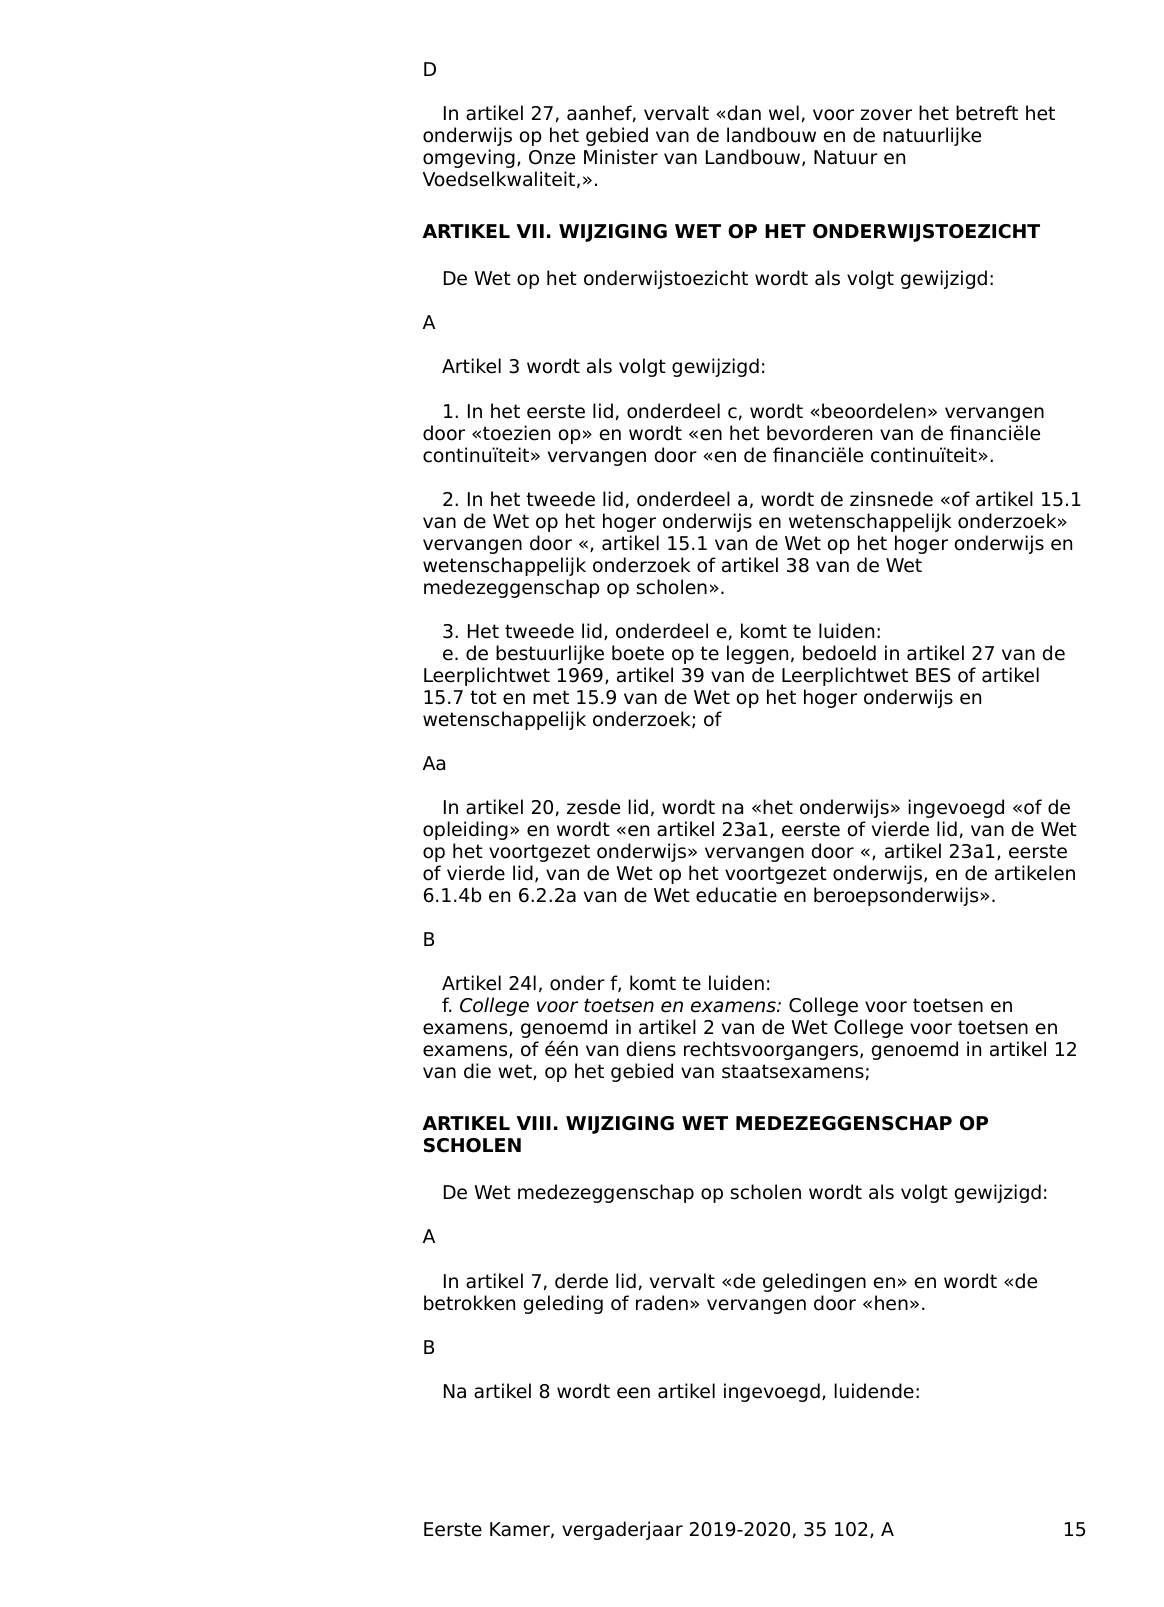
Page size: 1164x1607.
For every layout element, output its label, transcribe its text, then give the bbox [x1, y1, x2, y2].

text B [422, 1337, 1087, 1359]
text A [422, 1226, 1087, 1248]
text Artikel 3 wordt als volgt gewijzigd: [422, 356, 1087, 378]
subtitle ARTIKEL VII. WIJZIGING WET OP HET ONDERWIJSTOEZICHT [422, 221, 1087, 243]
text De Wet op het onderwijstoezicht wordt als volgt gewijzigd: [422, 268, 1087, 290]
text A [422, 312, 1087, 334]
text B [422, 929, 1087, 951]
text De Wet medezeggenschap op scholen wordt als volgt gewijzigd: [422, 1182, 1087, 1204]
text 1. In het eerste lid, onderdeel c, wordt «beoordelen» vervangen door «toezien op» en wordt «en het bevorderen van de financiële continuïteit» vervangen door «en de financiële continuïteit». [422, 401, 1087, 467]
text e. de bestuurlijke boete op te leggen, bedoeld in artikel 27 van de Leerplichtwet 1969, artikel 39 van de Leerplichtwet BES of artikel 15.7 tot en met 15.9 van de Wet op het hoger onderwijs en wetenschappelijk onderzoek; of [422, 643, 1087, 731]
text D [422, 59, 1087, 81]
text 2. In het tweede lid, onderdeel a, wordt de zinsnede «of artikel 15.1 van de Wet op het hoger onderwijs en wetenschappelijk onderzoek» vervangen door «, artikel 15.1 van de Wet op het hoger onderwijs en wetenschappelijk onderzoek of artikel 38 van de Wet medezeggenschap op scholen». [422, 489, 1087, 599]
text In artikel 20, zesde lid, wordt na «het onderwijs» ingevoegd «of de opleiding» en wordt «en artikel 23a1, eerste of vierde lid, van de Wet op het voortgezet onderwijs» vervangen door «, artikel 23a1, eerste of vierde lid, van de Wet op het voortgezet onderwijs, en de artikelen 6.1.4b en 6.2.2a van de Wet educatie en beroepsonderwijs». [422, 797, 1087, 907]
text 3. Het tweede lid, onderdeel e, komt te luiden: [422, 621, 1087, 643]
text In artikel 27, aanhef, vervalt «dan wel, voor zover het betreft het onderwijs op het gebied van de landbouw en de natuurlijke omgeving, Onze Minister van Landbouw, Natuur en Voedselkwaliteit,». [422, 103, 1087, 191]
text Na artikel 8 wordt een artikel ingevoegd, luidende: [422, 1381, 1087, 1403]
text In artikel 7, derde lid, vervalt «de geledingen en» en wordt «de betrokken geleding of raden» vervangen door «hen». [422, 1271, 1087, 1314]
text Aa [422, 753, 1087, 775]
text f. College voor toetsen en examens: College voor toetsen en examens, genoemd in artikel 2 van de Wet College voor toetsen en examens, of één van diens rechtsvoorgangers, genoemd in artikel 12 van die wet, op het gebied van staatsexamens; [422, 995, 1087, 1083]
subtitle ARTIKEL VIII. WIJZIGING WET MEDEZEGGENSCHAP OP SCHOLEN [422, 1113, 1087, 1157]
text Artikel 24l, onder f, komt te luiden: [422, 973, 1087, 995]
